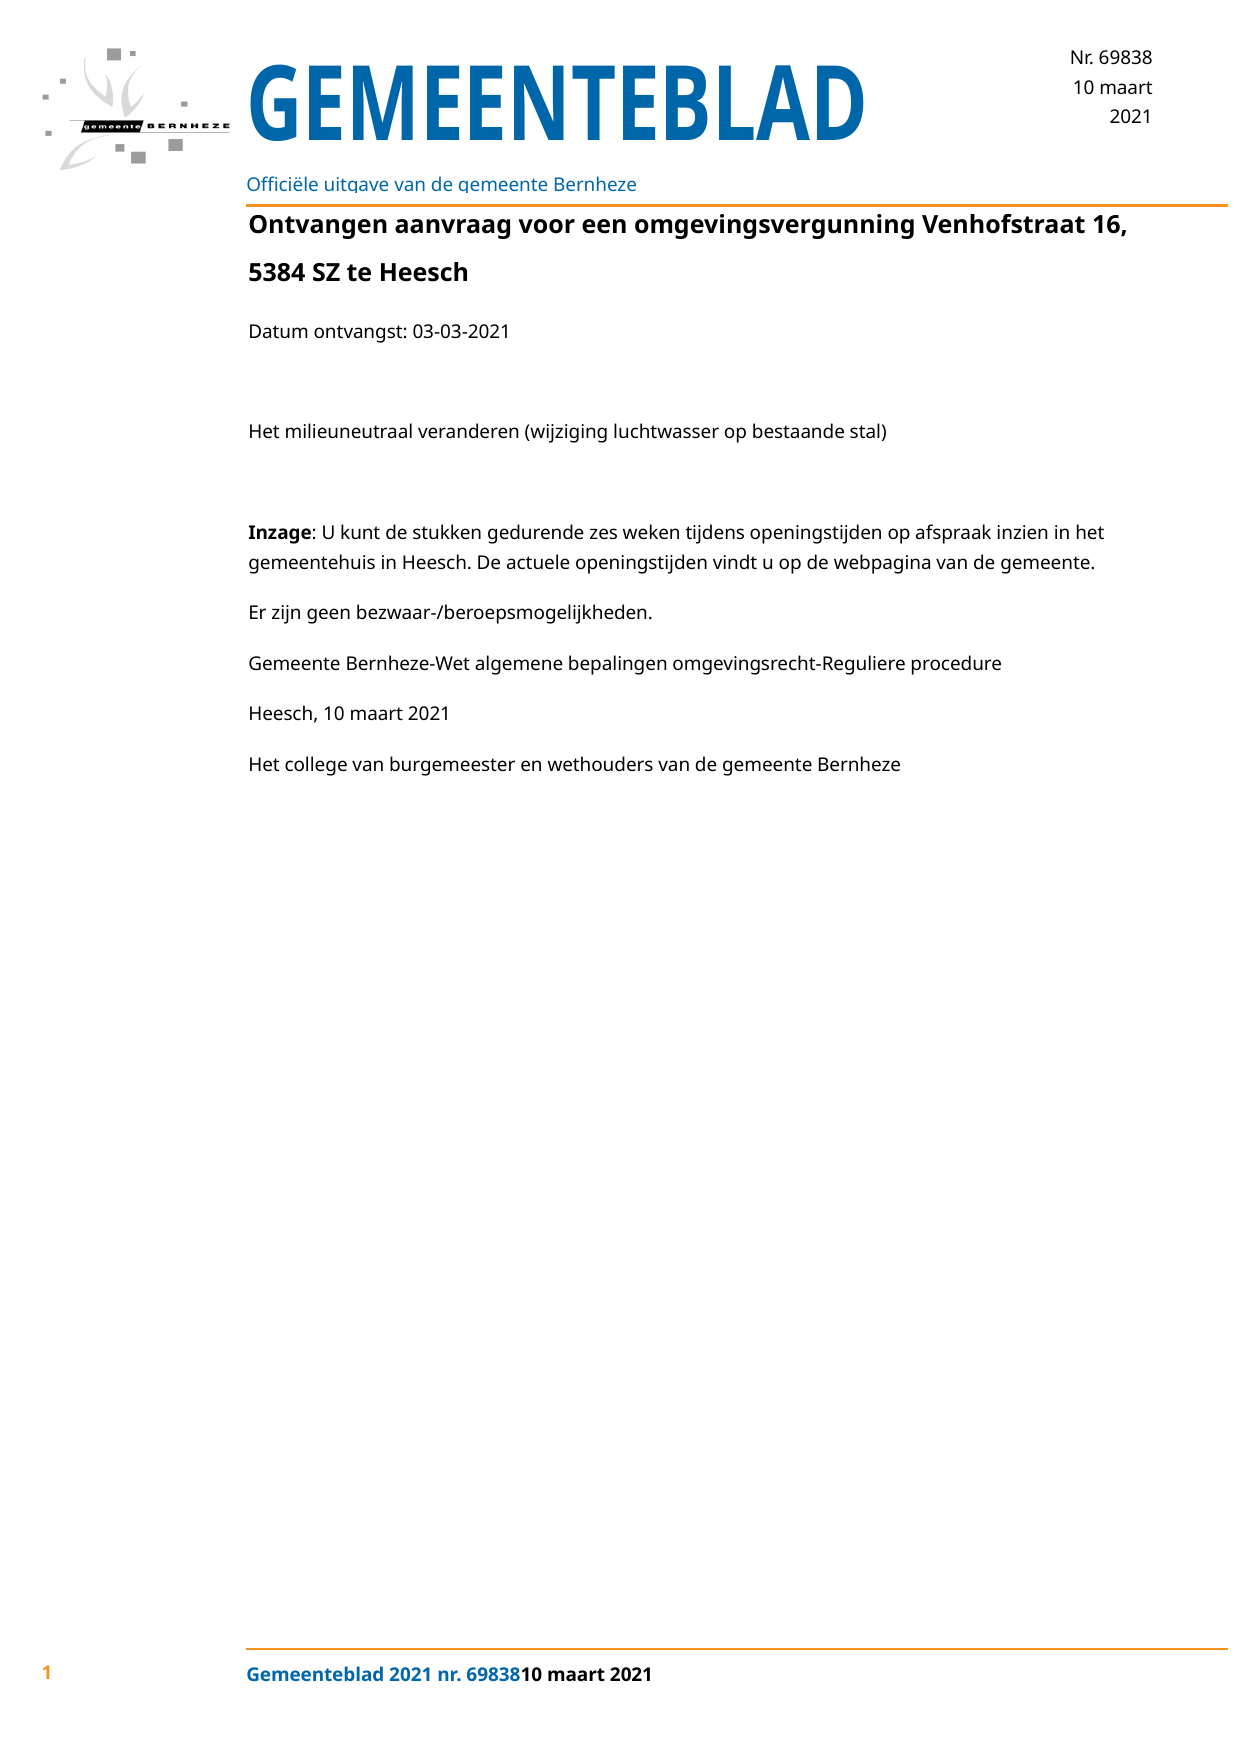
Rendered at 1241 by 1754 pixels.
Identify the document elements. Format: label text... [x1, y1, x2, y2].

text Inzage: U kunt de stukken gedurende zes weken tijdens openingstijden op afspraak inzien in het gemeentehuis in Heesch. De actuele openingstijden vindt u op de webpagina van de gemeente. [248, 519, 1152, 575]
text Heesch, 10 maart 2021 [248, 700, 1152, 726]
picture [41, 47, 231, 172]
text Het milieuneutraal veranderen (wijziging luchtwasser op bestaande stal) [248, 419, 1152, 444]
text Ontvangen aanvraag voor een omgevingsvergunning Venhofstraat 16, 5384 SZ te Heesch [248, 207, 1152, 288]
text Het college van burgemeester en wethouders van de gemeente Bernheze [248, 751, 1152, 777]
text Datum ontvangst: 03-03-2021 [248, 318, 1152, 344]
text Er zijn geen bezwaar-/beroepsmogelijkheden. [248, 599, 1152, 625]
text Gemeente Bernheze-Wet algemene bepalingen omgevingsrecht-Reguliere procedure [248, 650, 1152, 676]
